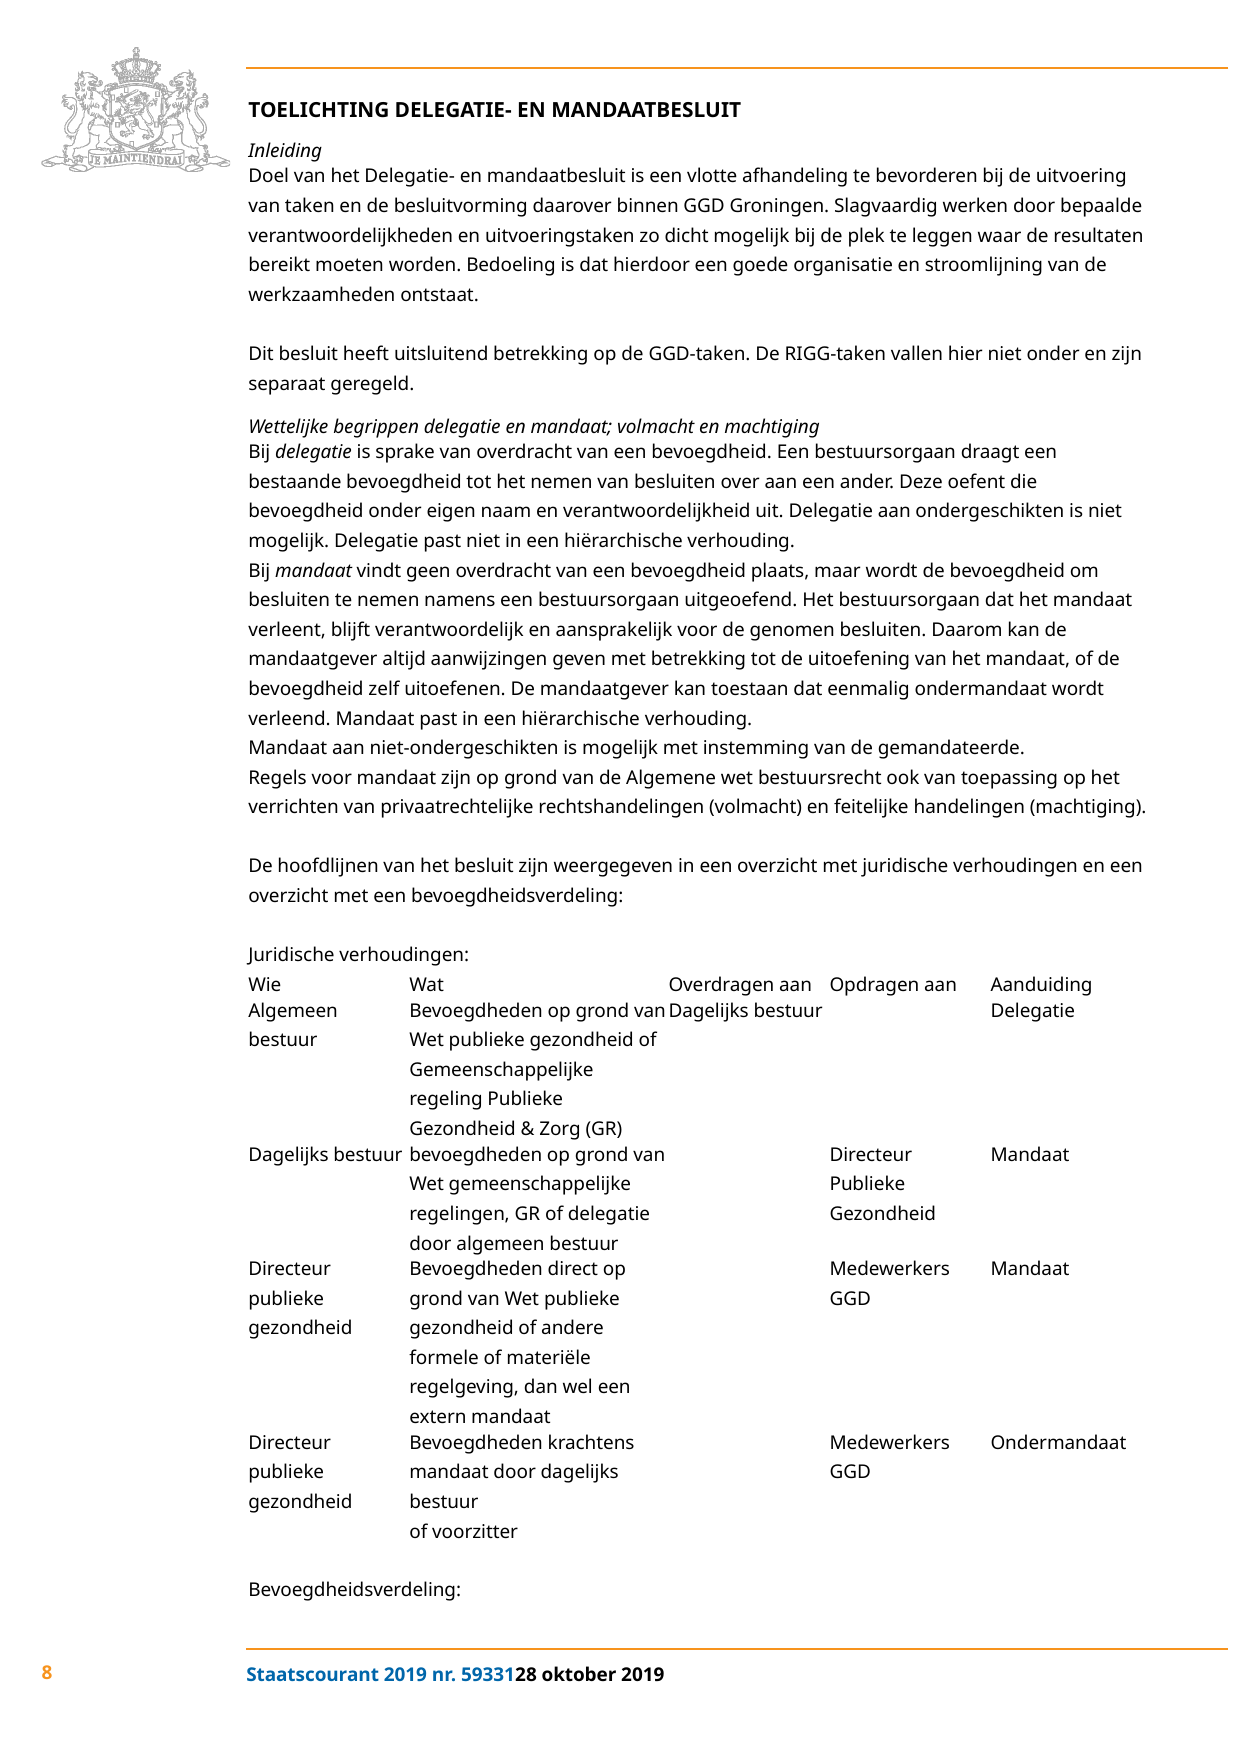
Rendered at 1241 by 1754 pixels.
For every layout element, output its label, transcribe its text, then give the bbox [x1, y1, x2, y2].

table_cell Bevoegdheden op grond van Wet publieke gezondheid of Gemeenschappelijke regeling Publieke Gezondheid & Zorg (GR) [409, 997, 668, 1141]
text Dit besluit heeft uitsluitend betrekking op de GGD-taken. De RIGG-taken vallen hier niet onder en zijn separaat geregeld. [248, 340, 1152, 395]
table_cell Directeur publieke gezondheid [248, 1255, 409, 1429]
table_cell bevoegdheden op grond van Wet gemeenschappelijke regelingen, GR of delegatie door algemeen bestuur [409, 1141, 668, 1255]
table_header Overdragen aan [668, 971, 829, 997]
text Regels voor mandaat zijn op grond van de Algemene wet bestuursrecht ook van toepassing op het verrichten van privaatrechtelijke rechtshandelingen (volmacht) en feitelijke handelingen (machtiging). [248, 764, 1152, 819]
table_cell Directeur Publieke Gezondheid [829, 1141, 990, 1255]
table_cell Mandaat [990, 1255, 1152, 1429]
table_cell [668, 1429, 829, 1543]
text Doel van het Delegatie- en mandaatbesluit is een vlotte afhandeling te bevorderen bij de uitvoering van taken en de besluitvorming daarover binnen GGD Groningen. Slagvaardig werken door bepaalde verantwoordelijkheden en uitvoeringstaken zo dicht mogelijk bij de plek te leggen waar de resultaten bereikt moeten worden. Bedoeling is dat hierdoor een goede organisatie en stroomlijning van de werkzaamheden ontstaat. [248, 163, 1152, 307]
table_cell [829, 997, 990, 1141]
text Wettelijke begrippen delegatie en mandaat; volmacht en machtiging [248, 413, 1152, 438]
text De hoofdlijnen van het besluit zijn weergegeven in een overzicht met juridische verhoudingen en een overzicht met een bevoegdheidsverdeling: [248, 853, 1152, 908]
text TOELICHTING DELEGATIE- EN MANDAATBESLUIT [248, 95, 1152, 123]
text Juridische verhoudingen: [248, 941, 1152, 967]
picture [41, 47, 231, 172]
table_cell Bevoegdheden krachtens mandaat door dagelijks bestuur of voorzitter [409, 1429, 668, 1543]
table_header Aanduiding [990, 971, 1152, 997]
text Bij mandaat vindt geen overdracht van een bevoegdheid plaats, maar wordt de bevoegdheid om besluiten te nemen namens een bestuursorgaan uitgeoefend. Het bestuursorgaan dat het mandaat verleent, blijft verantwoordelijk en aansprakelijk voor de genomen besluiten. Daarom kan de mandaatgever altijd aanwijzingen geven met betrekking tot de uitoefening van het mandaat, of de bevoegdheid zelf uitoefenen. De mandaatgever kan toestaan dat eenmalig ondermandaat wordt verleend. Mandaat past in een hiërarchische verhouding. [248, 557, 1152, 731]
table_header Wat [409, 971, 668, 997]
text Inleiding [248, 137, 1152, 163]
table_cell Dagelijks bestuur [248, 1141, 409, 1255]
table_cell Mandaat [990, 1141, 1152, 1255]
text Bevoegdheidsverdeling: [248, 1576, 1152, 1602]
text Bij delegatie is sprake van overdracht van een bevoegdheid. Een bestuursorgaan draagt een bestaande bevoegdheid tot het nemen van besluiten over aan een ander. Deze oefent die bevoegdheid onder eigen naam en verantwoordelijkheid uit. Delegatie aan ondergeschikten is niet mogelijk. Delegatie past niet in een hiërarchische verhouding. [248, 438, 1152, 553]
table_cell Medewerkers GGD [829, 1429, 990, 1543]
table_cell [668, 1141, 829, 1255]
table_cell Algemeen bestuur [248, 997, 409, 1141]
table_header Wie [248, 971, 409, 997]
text Mandaat aan niet-ondergeschikten is mogelijk met instemming van de gemandateerde. [248, 734, 1152, 760]
table_cell Delegatie [990, 997, 1152, 1141]
table_cell Bevoegdheden direct op grond van Wet publieke gezondheid of andere formele of materiële regelgeving, dan wel een extern mandaat [409, 1255, 668, 1429]
table_cell Medewerkers GGD [829, 1255, 990, 1429]
table_cell Dagelijks bestuur [668, 997, 829, 1141]
table_cell [668, 1255, 829, 1429]
table_header Opdragen aan [829, 971, 990, 997]
table_cell Directeur publieke gezondheid [248, 1429, 409, 1543]
table_cell Ondermandaat [990, 1429, 1152, 1543]
